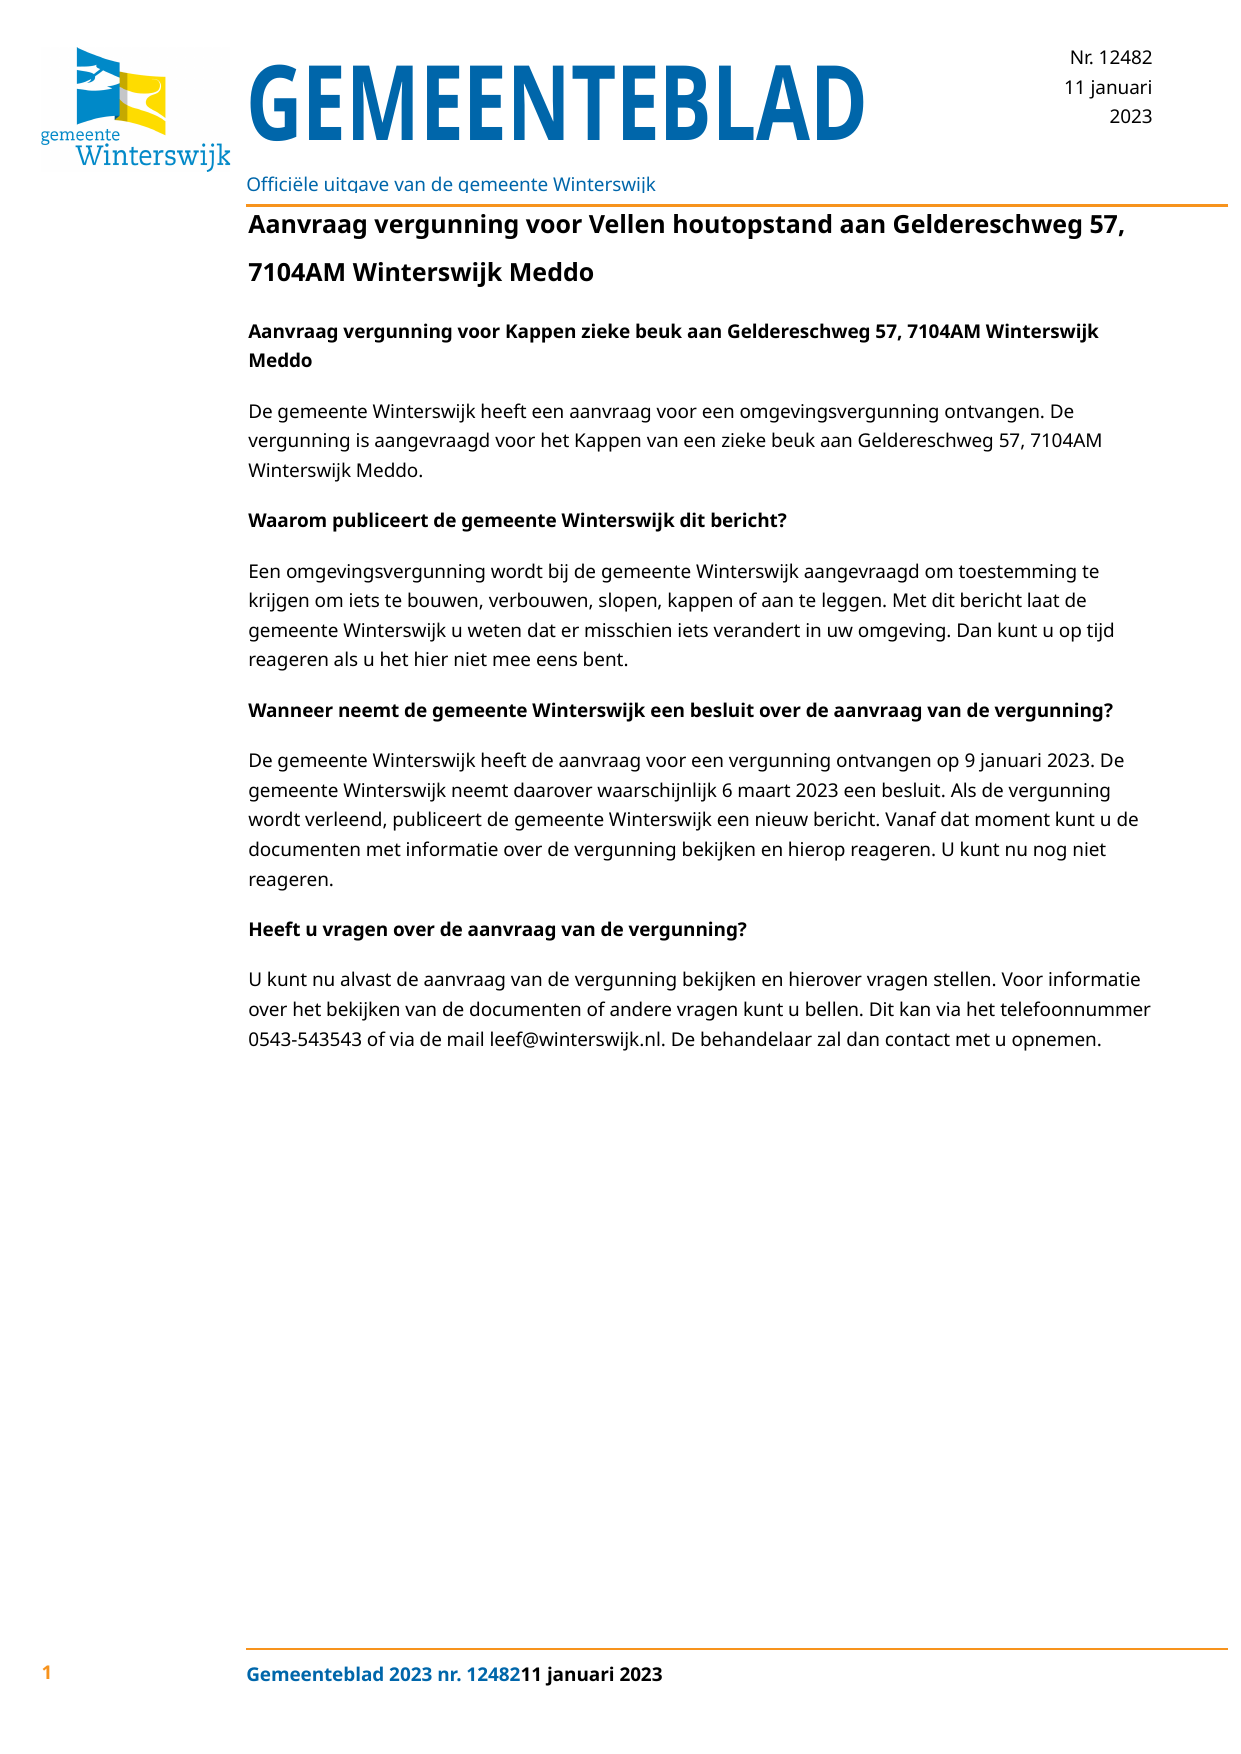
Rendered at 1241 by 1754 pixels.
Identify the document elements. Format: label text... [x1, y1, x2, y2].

picture [41, 47, 231, 172]
text Waarom publiceert de gemeente Winterswijk dit bericht? [248, 507, 1152, 533]
text U kunt nu alvast de aanvraag van de vergunning bekijken en hierover vragen stellen. Voor informatie over het bekijken van de documenten of andere vragen kunt u bellen. Dit kan via het telefoonnummer 0543-543543 of via de mail leef@winterswijk.nl. De behandelaar zal dan contact met u opnemen. [248, 967, 1152, 1052]
text Heeft u vragen over de aanvraag van de vergunning? [248, 916, 1152, 942]
text Aanvraag vergunning voor Kappen zieke beuk aan Geldereschweg 57, 7104AM Winterswijk Meddo [248, 318, 1152, 373]
text De gemeente Winterswijk heeft een aanvraag voor een omgevingsvergunning ontvangen. De vergunning is aangevraagd voor het Kappen van een zieke beuk aan Geldereschweg 57, 7104AM Winterswijk Meddo. [248, 398, 1152, 483]
text De gemeente Winterswijk heeft de aanvraag voor een vergunning ontvangen op 9 januari 2023. De gemeente Winterswijk neemt daarover waarschijnlijk 6 maart 2023 een besluit. Als de vergunning wordt verleend, publiceert de gemeente Winterswijk een nieuw bericht. Vanaf dat moment kunt u de documenten met informatie over de vergunning bekijken en hierop reageren. U kunt nu nog niet reageren. [248, 747, 1152, 892]
text Wanneer neemt de gemeente Winterswijk een besluit over de aanvraag van de vergunning? [248, 697, 1152, 723]
text Aanvraag vergunning voor Vellen houtopstand aan Geldereschweg 57, 7104AM Winterswijk Meddo [248, 207, 1152, 288]
picture [225, 153, 231, 162]
text Een omgevingsvergunning wordt bij de gemeente Winterswijk aangevraagd om toestemming te krijgen om iets te bouwen, verbouwen, slopen, kappen of aan te leggen. Met dit bericht laat de gemeente Winterswijk u weten dat er misschien iets verandert in uw omgeving. Dan kunt u op tijd reageren als u het hier niet mee eens bent. [248, 558, 1152, 672]
